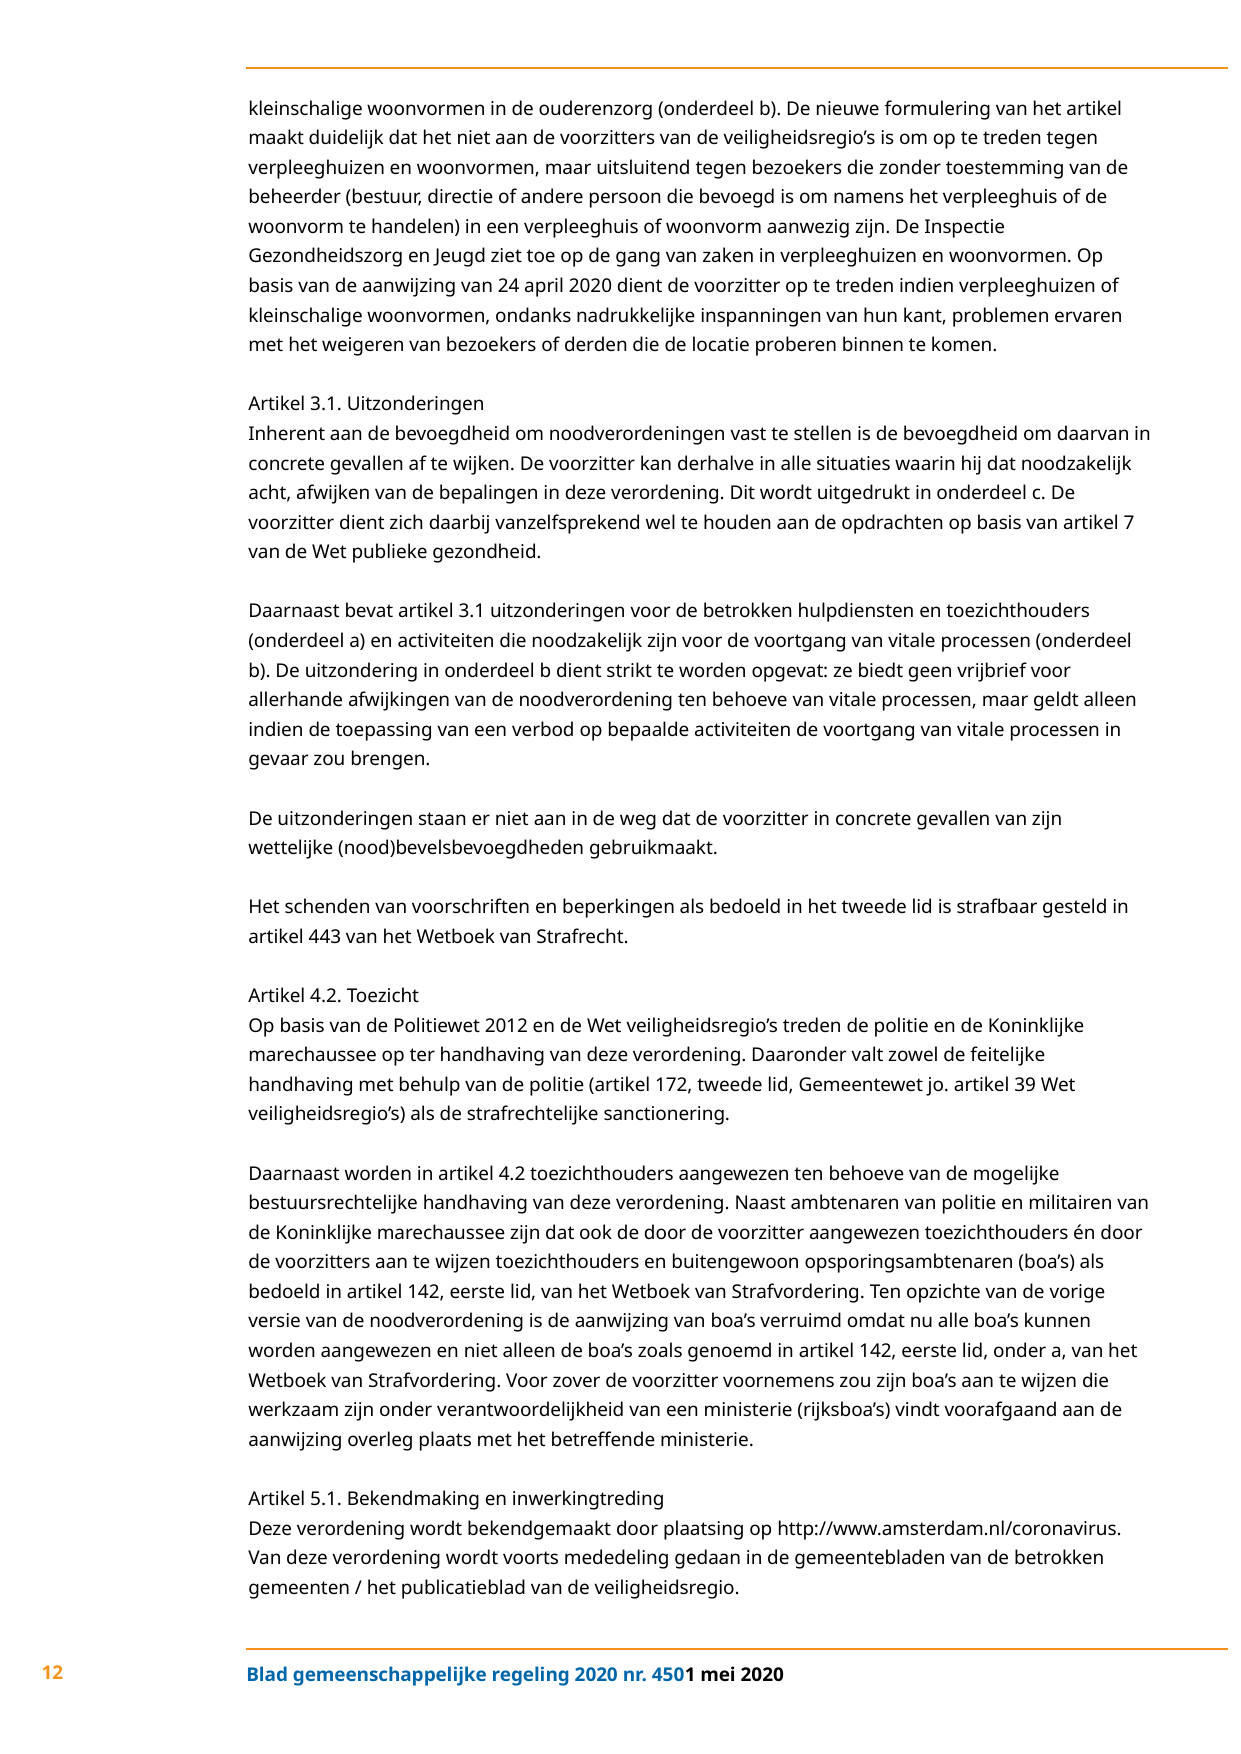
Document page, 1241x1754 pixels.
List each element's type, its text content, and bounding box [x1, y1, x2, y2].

text Op basis van de Politiewet 2012 en de Wet veiligheidsregio’s treden de politie en de Koninklijke marechaussee op ter handhaving van deze verordening. Daaronder valt zowel de feitelijke handhaving met behulp van de politie (artikel 172, tweede lid, Gemeentewet jo. artikel 39 Wet veiligheidsregio’s) als de strafrechtelijke sanctionering. [248, 1012, 1152, 1126]
text kleinschalige woonvormen in de ouderenzorg (onderdeel b). De nieuwe formulering van het artikel maakt duidelijk dat het niet aan de voorzitters van de veiligheidsregio’s is om op te treden tegen verpleeghuizen en woonvormen, maar uitsluitend tegen bezoekers die zonder toestemming van de beheerder (bestuur, directie of andere persoon die bevoegd is om namens het verpleeghuis of de woonvorm te handelen) in een verpleeghuis of woonvorm aanwezig zijn. De Inspectie Gezondheidszorg en Jeugd ziet toe op de gang van zaken in verpleeghuizen en woonvormen. Op basis van de aanwijzing van 24 april 2020 dient de voorzitter op te treden indien verpleeghuizen of kleinschalige woonvormen, ondanks nadrukkelijke inspanningen van hun kant, problemen ervaren met het weigeren van bezoekers of derden die de locatie proberen binnen te komen. [248, 95, 1152, 357]
text Artikel 3.1. Uitzonderingen [248, 391, 1152, 416]
text De uitzonderingen staan er niet aan in de weg dat de voorzitter in concrete gevallen van zijn wettelijke (nood)bevelsbevoegdheden gebruikmaakt. [248, 805, 1152, 860]
picture [41, 47, 231, 172]
text Daarnaast worden in artikel 4.2 toezichthouders aangewezen ten behoeve van de mogelijke bestuursrechtelijke handhaving van deze verordening. Naast ambtenaren van politie en militairen van de Koninklijke marechaussee zijn dat ook de door de voorzitter aangewezen toezichthouders én door de voorzitters aan te wijzen toezichthouders en buitengewoon opsporingsambtenaren (boa’s) als bedoeld in artikel 142, eerste lid, van het Wetboek van Strafvordering. Ten opzichte van de vorige versie van de noodverordening is de aanwijzing van boa’s verruimd omdat nu alle boa’s kunnen worden aangewezen en niet alleen de boa’s zoals genoemd in artikel 142, eerste lid, onder a, van het Wetboek van Strafvordering. Voor zover de voorzitter voornemens zou zijn boa’s aan te wijzen die werkzaam zijn onder verantwoordelijkheid van een ministerie (rijksboa’s) vindt voorafgaand aan de aanwijzing overleg plaats met het betreffende ministerie. [248, 1160, 1152, 1452]
text Artikel 4.2. Toezicht [248, 982, 1152, 1008]
text Het schenden van voorschriften en beperkingen als bedoeld in het tweede lid is strafbaar gesteld in artikel 443 van het Wetboek van Strafrecht. [248, 893, 1152, 949]
text Artikel 5.1. Bekendmaking en inwerkingtreding [248, 1485, 1152, 1511]
text Deze verordening wordt bekendgemaakt door plaatsing op http://www.amsterdam.nl/coronavirus. Van deze verordening wordt voorts mededeling gedaan in de gemeentebladen van de betrokken gemeenten / het publicatieblad van de veiligheidsregio. [248, 1515, 1152, 1600]
text Daarnaast bevat artikel 3.1 uitzonderingen voor de betrokken hulpdiensten en toezichthouders (onderdeel a) en activiteiten die noodzakelijk zijn voor de voortgang van vitale processen (onderdeel b). De uitzondering in onderdeel b dient strikt te worden opgevat: ze biedt geen vrijbrief voor allerhande afwijkingen van de noodverordening ten behoeve van vitale processen, maar geldt alleen indien de toepassing van een verbod op bepaalde activiteiten de voortgang van vitale processen in gevaar zou brengen. [248, 598, 1152, 771]
text Inherent aan de bevoegdheid om noodverordeningen vast te stellen is de bevoegdheid om daarvan in concrete gevallen af te wijken. De voorzitter kan derhalve in alle situaties waarin hij dat noodzakelijk acht, afwijken van de bepalingen in deze verordening. Dit wordt uitgedrukt in onderdeel c. De voorzitter dient zich daarbij vanzelfsprekend wel te houden aan de opdrachten op basis van artikel 7 van de Wet publieke gezondheid. [248, 420, 1152, 564]
